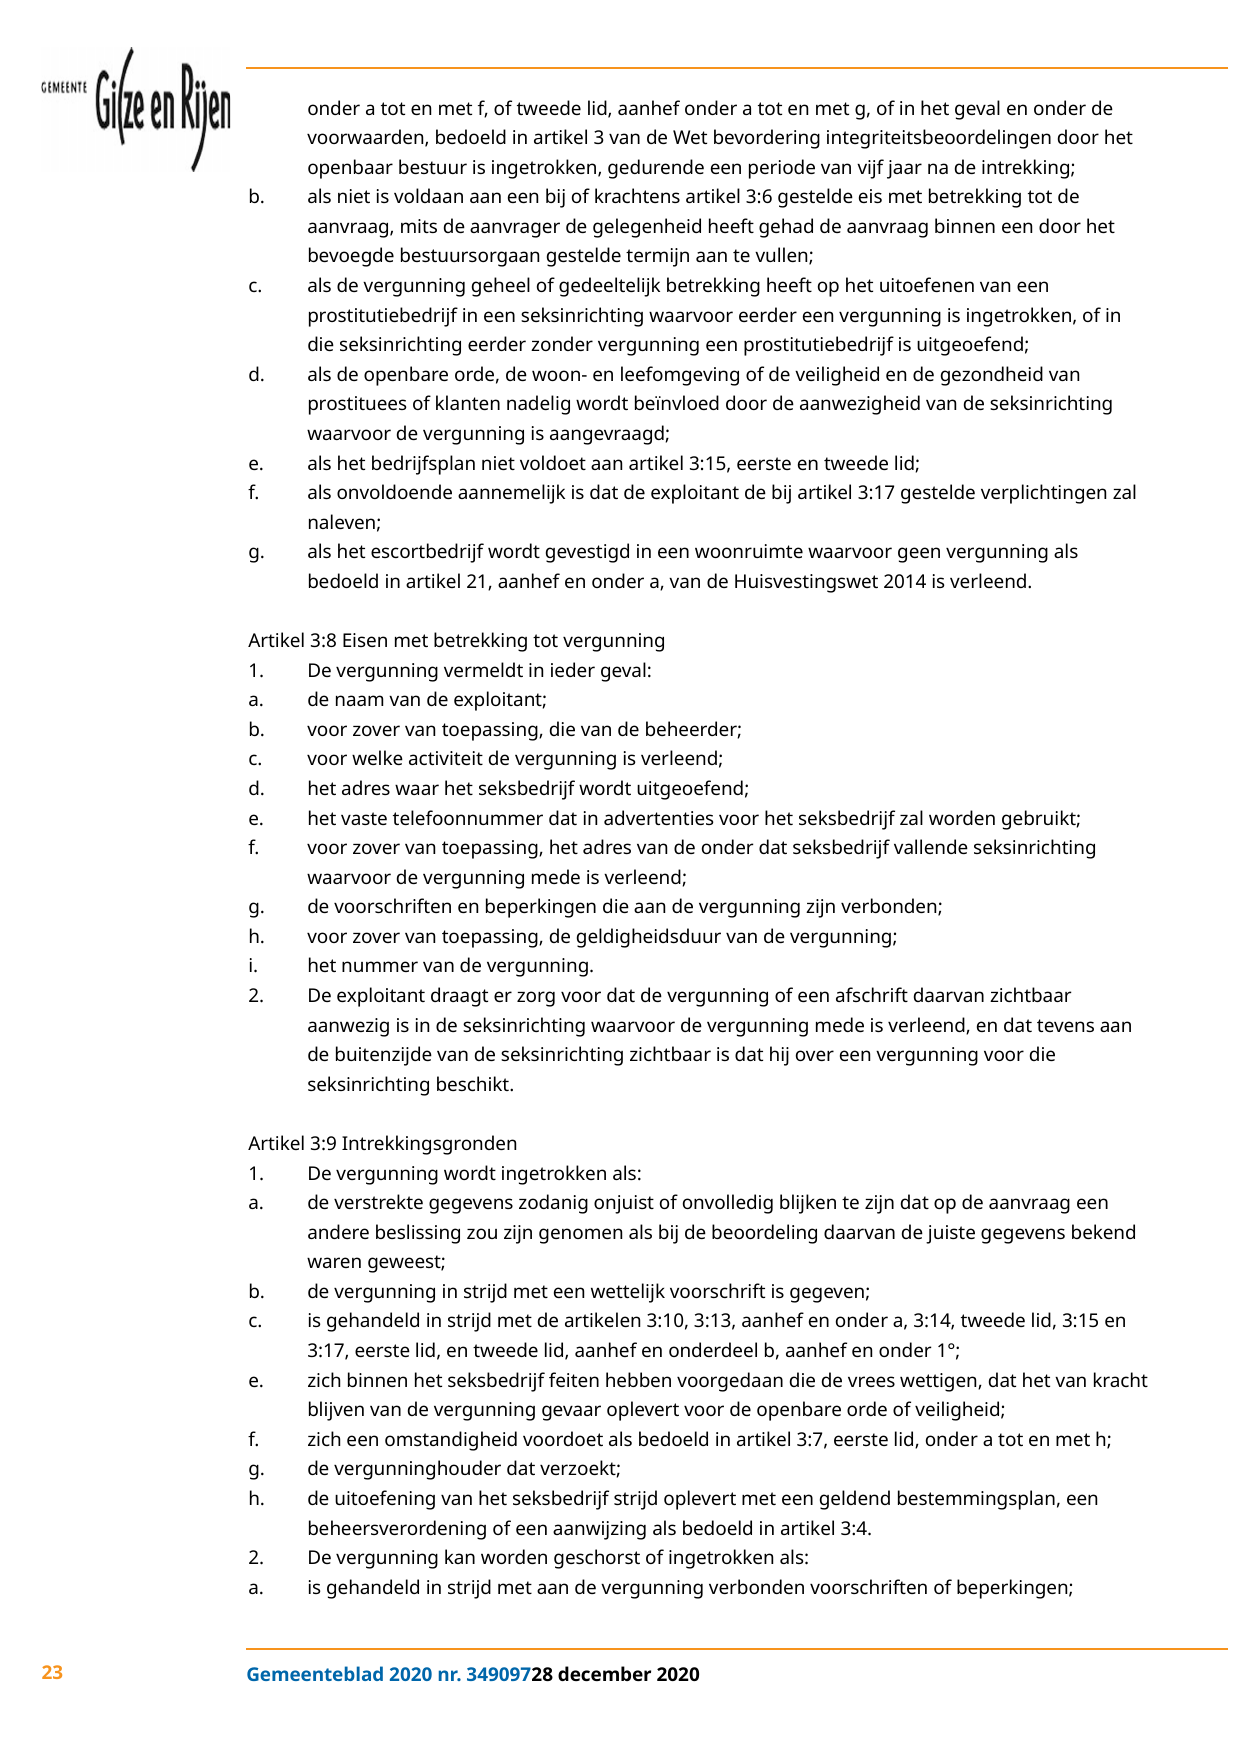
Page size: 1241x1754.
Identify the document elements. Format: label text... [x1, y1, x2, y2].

text Artikel 3:9 Intrekkingsgronden [248, 1130, 1152, 1156]
list is gehandeld in strijd met de artikelen 3:10, 3:13, aanhef en onder a, 3:14, tweede lid, 3:15 en 3:17, eerste lid, en tweede lid, aanhef en onderdeel b, aanhef en onder 1°; [248, 1308, 1152, 1363]
list het nummer van de vergunning. [248, 953, 1152, 978]
picture [41, 47, 231, 172]
list De exploitant draagt er zorg voor dat de vergunning of een afschrift daarvan zichtbaar aanwezig is in de seksinrichting waarvoor de vergunning mede is verleend, en dat tevens aan de buitenzijde van de seksinrichting zichtbaar is dat hij over een vergunning voor die seksinrichting beschikt. [248, 982, 1152, 1097]
list is gehandeld in strijd met aan de vergunning verbonden voorschriften of beperkingen; [248, 1574, 1152, 1600]
list als onvoldoende aannemelijk is dat de exploitant de bij artikel 3:17 gestelde verplichtingen zal naleven; [248, 479, 1152, 535]
list onder a tot en met f, of tweede lid, aanhef onder a tot en met g, of in het geval en onder de voorwaarden, bedoeld in artikel 3 van de Wet bevordering integriteitsbeoordelingen door het openbaar bestuur is ingetrokken, gedurende een periode van vijf jaar na de intrekking; [248, 95, 1152, 180]
list de voorschriften en beperkingen die aan de vergunning zijn verbonden; [248, 893, 1152, 919]
list De vergunning kan worden geschorst of ingetrokken als: [248, 1544, 1152, 1570]
list als het escortbedrijf wordt gevestigd in een woonruimte waarvoor geen vergunning als bedoeld in artikel 21, aanhef en onder a, van de Huisvestingswet 2014 is verleend. [248, 538, 1152, 594]
list voor zover van toepassing, die van de beheerder; [248, 716, 1152, 742]
list voor welke activiteit de vergunning is verleend; [248, 746, 1152, 771]
list de verstrekte gegevens zodanig onjuist of onvolledig blijken te zijn dat op de aanvraag een andere beslissing zou zijn genomen als bij de beoordeling daarvan de juiste gegevens bekend waren geweest; [248, 1189, 1152, 1274]
list De vergunning vermeldt in ieder geval: [248, 657, 1152, 683]
list als niet is voldaan aan een bij of krachtens artikel 3:6 gestelde eis met betrekking tot de aanvraag, mits de aanvrager de gelegenheid heeft gehad de aanvraag binnen een door het bevoegde bestuursorgaan gestelde termijn aan te vullen; [248, 183, 1152, 268]
list de naam van de exploitant; [248, 686, 1152, 712]
list als de vergunning geheel of gedeeltelijk betrekking heeft op het uitoefenen van een prostitutiebedrijf in een seksinrichting waarvoor eerder een vergunning is ingetrokken, of in die seksinrichting eerder zonder vergunning een prostitutiebedrijf is uitgeoefend; [248, 272, 1152, 357]
list de uitoefening van het seksbedrijf strijd oplevert met een geldend bestemmingsplan, een beheersverordening of een aanwijzing als bedoeld in artikel 3:4. [248, 1485, 1152, 1541]
list als het bedrijfsplan niet voldoet aan artikel 3:15, eerste en tweede lid; [248, 450, 1152, 476]
list zich een omstandigheid voordoet als bedoeld in artikel 3:7, eerste lid, onder a tot en met h; [248, 1426, 1152, 1452]
list de vergunninghouder dat verzoekt; [248, 1456, 1152, 1481]
list het vaste telefoonnummer dat in advertenties voor het seksbedrijf zal worden gebruikt; [248, 805, 1152, 831]
list als de openbare orde, de woon- en leefomgeving of de veiligheid en de gezondheid van prostituees of klanten nadelig wordt beïnvloed door de aanwezigheid van de seksinrichting waarvoor de vergunning is aangevraagd; [248, 361, 1152, 446]
list de vergunning in strijd met een wettelijk voorschrift is gegeven; [248, 1278, 1152, 1304]
list het adres waar het seksbedrijf wordt uitgeoefend; [248, 775, 1152, 801]
list voor zover van toepassing, de geldigheidsduur van de vergunning; [248, 923, 1152, 949]
list zich binnen het seksbedrijf feiten hebben voorgedaan die de vrees wettigen, dat het van kracht blijven van de vergunning gevaar oplevert voor de openbare orde of veiligheid; [248, 1367, 1152, 1422]
text Artikel 3:8 Eisen met betrekking tot vergunning [248, 627, 1152, 653]
list De vergunning wordt ingetrokken als: [248, 1160, 1152, 1186]
list voor zover van toepassing, het adres van de onder dat seksbedrijf vallende seksinrichting waarvoor de vergunning mede is verleend; [248, 834, 1152, 890]
